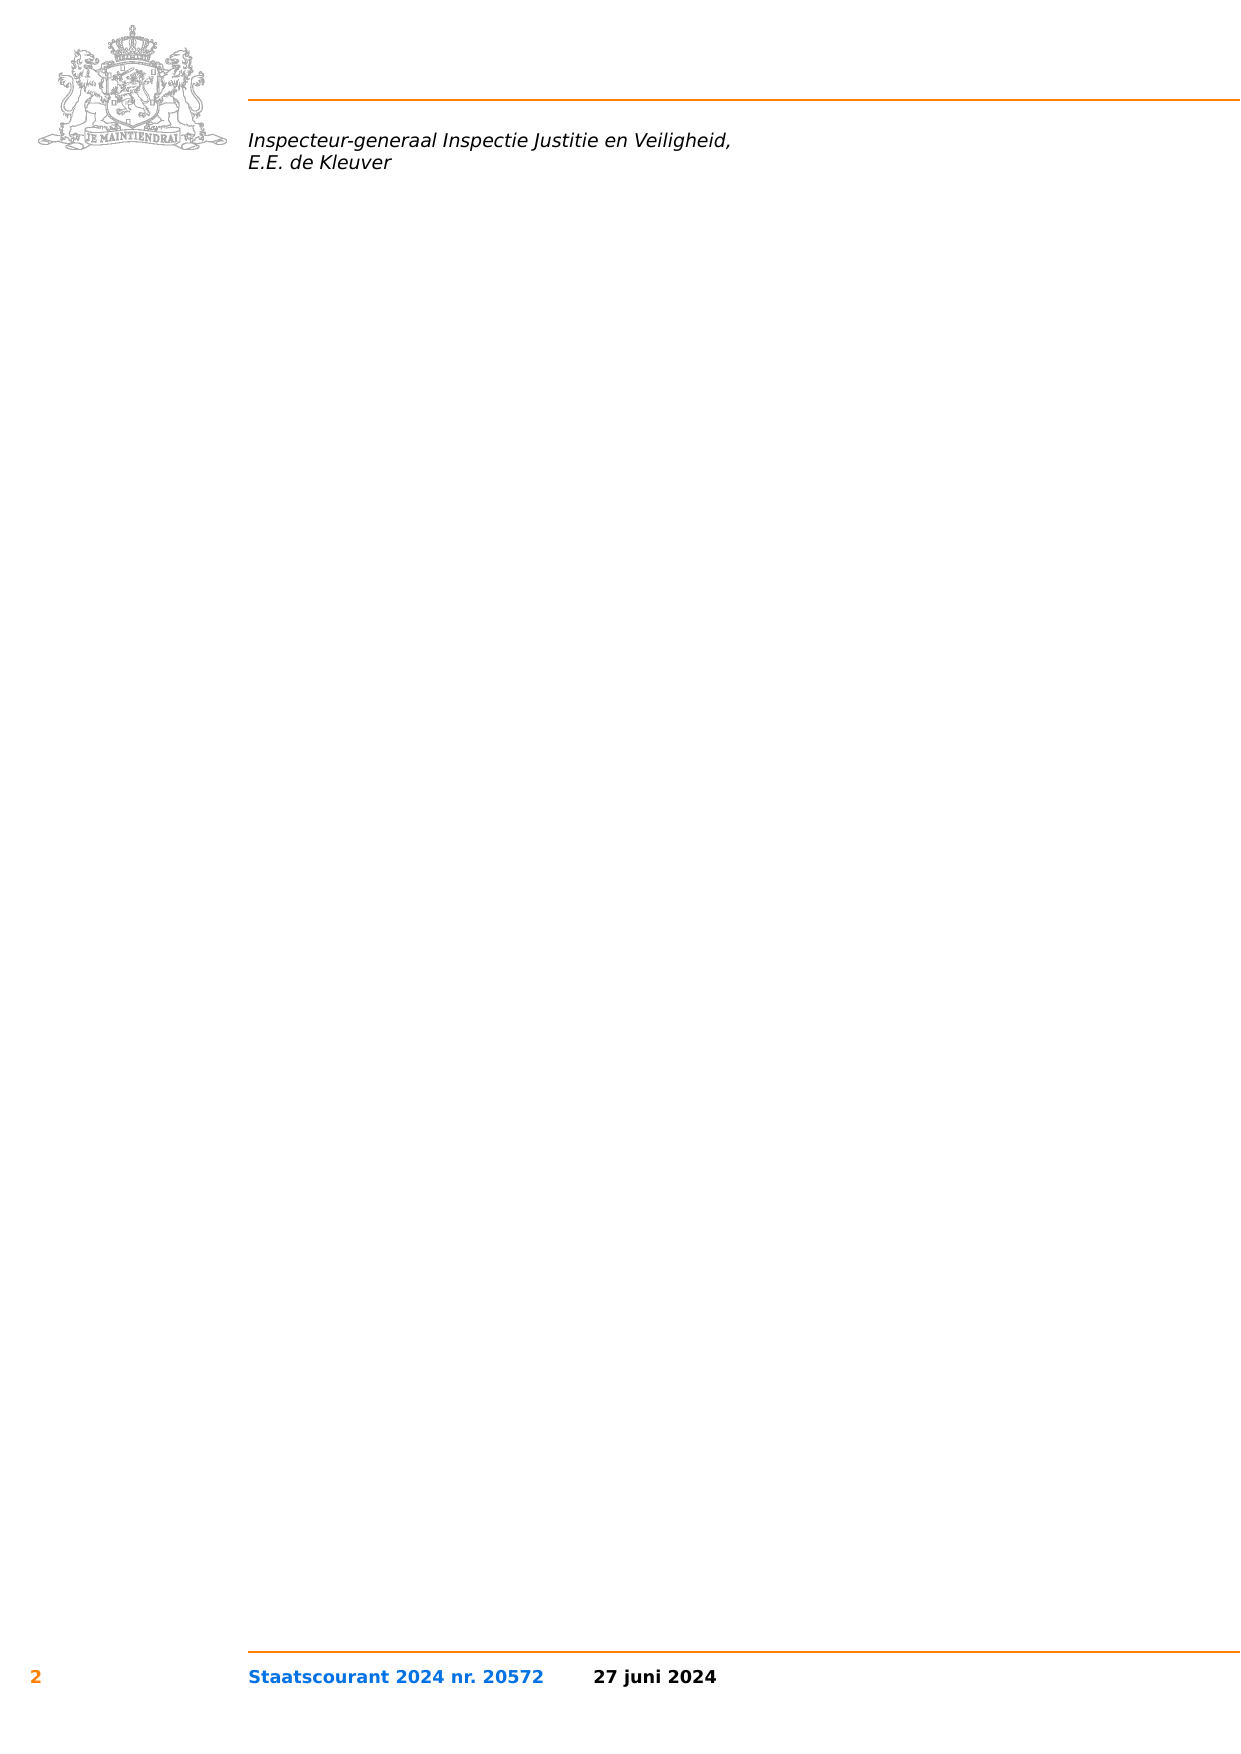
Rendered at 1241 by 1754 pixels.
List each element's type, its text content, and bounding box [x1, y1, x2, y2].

picture [38, 25, 227, 150]
text Inspecteur-generaal Inspectie Justitie en Veiligheid, E.E. de Kleuver [248, 130, 1163, 174]
